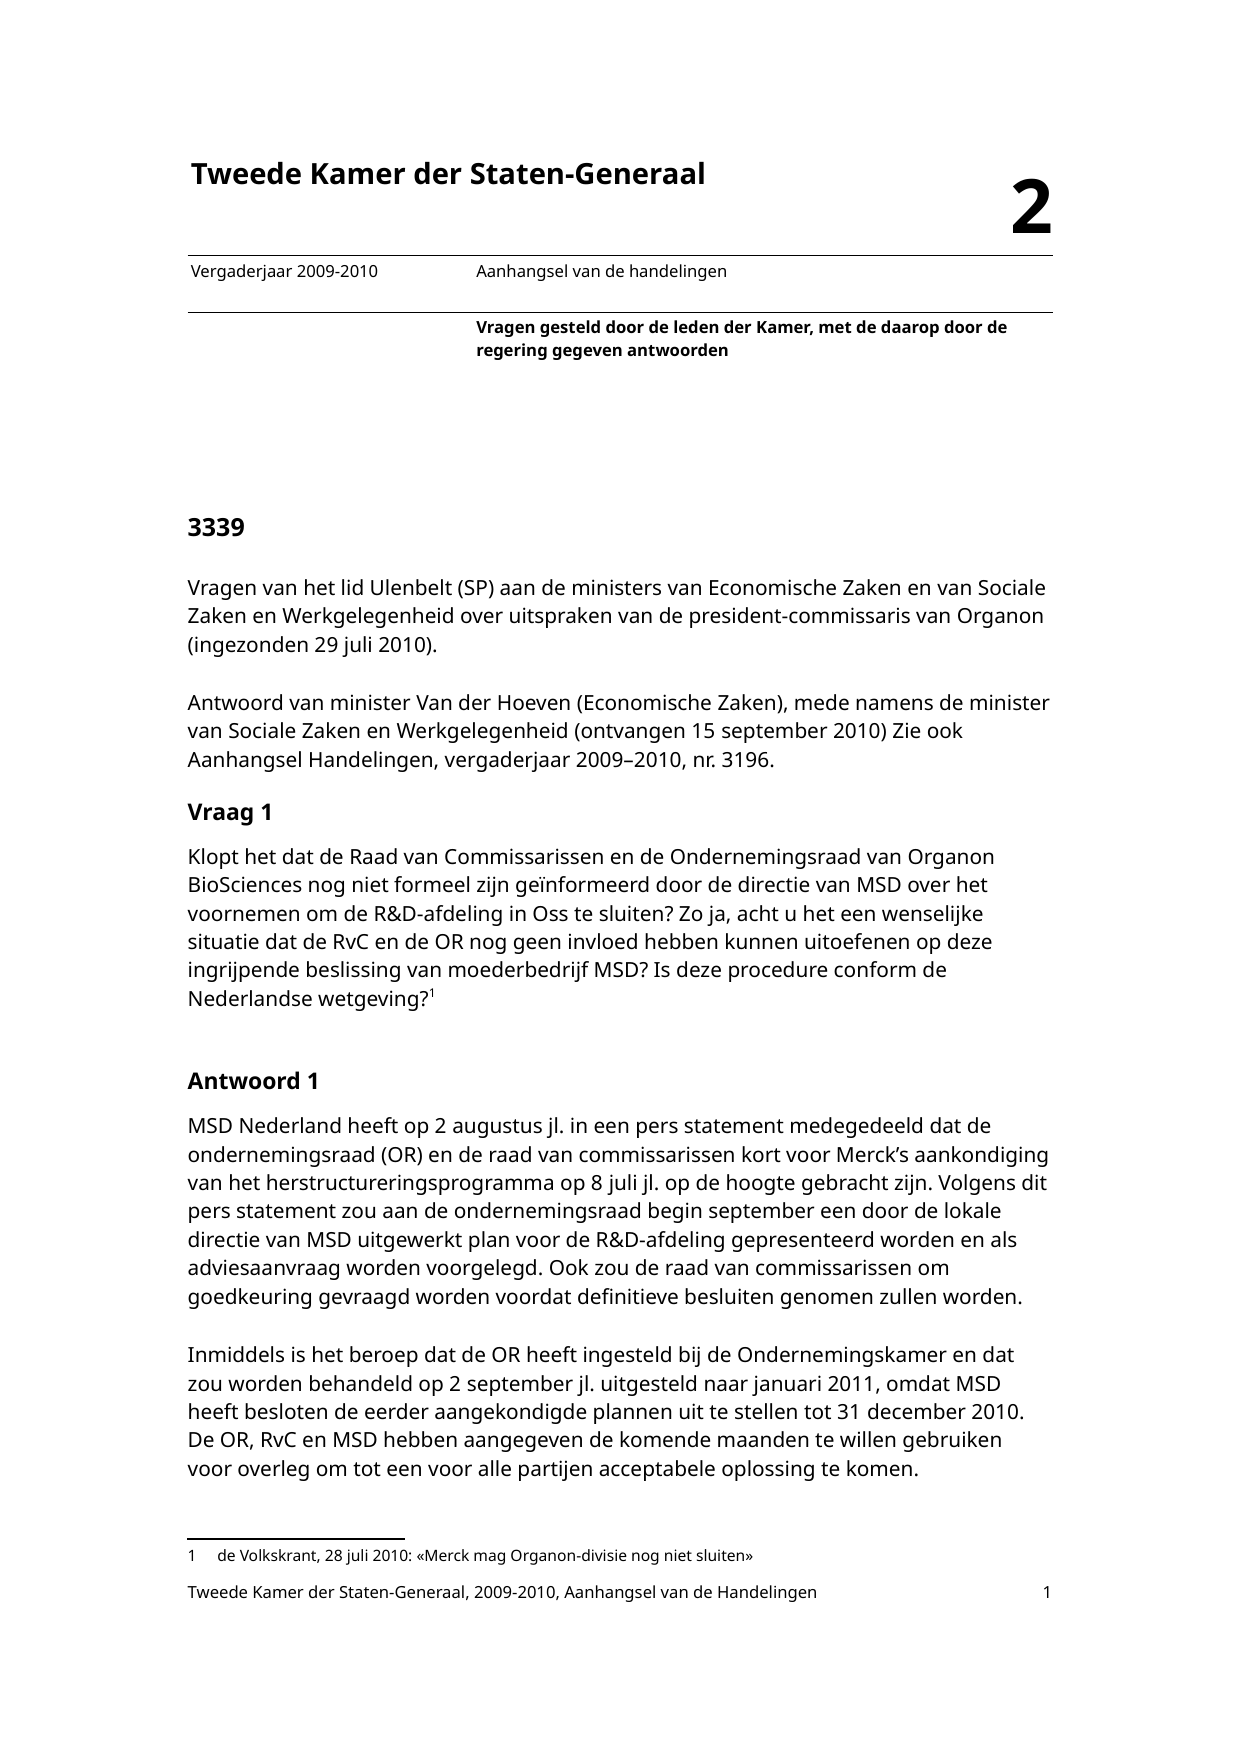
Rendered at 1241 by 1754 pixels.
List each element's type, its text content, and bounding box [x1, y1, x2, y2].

subtitle Vraag 1 [187, 796, 1053, 827]
text 3339 [187, 509, 1053, 543]
text MSD Nederland heeft op 2 augustus jl. in een pers statement medegedeeld dat de ondernemingsraad (OR) en de raad van commissarissen kort voor Merck’s aankondiging van het herstructureringsprogramma op 8 juli jl. op de hoogte gebracht zijn. Volgens dit pers statement zou aan de ondernemingsraad begin september een door de lokale directie van MSD uitgewerkt plan voor de R&D-afdeling gepresenteerd worden en als adviesaanvraag worden voorgelegd. Ook zou de raad van commissarissen om goedkeuring gevraagd worden voordat definitieve besluiten genomen zullen worden. [187, 1111, 1053, 1310]
text Vragen van het lid Ulenbelt (SP) aan de ministers van Economische Zaken en van Sociale Zaken en Werkgelegenheid over uitspraken van de president-commissaris van Organon (ingezonden 29 juli 2010). [187, 573, 1053, 658]
text Inmiddels is het beroep dat de OR heeft ingesteld bij de Ondernemingskamer en dat zou worden behandeld op 2 september jl. uitgesteld naar januari 2011, omdat MSD heeft besloten de eerder aangekondigde plannen uit te stellen tot 31 december 2010. De OR, RvC en MSD hebben aangegeven de komende maanden te willen gebruiken voor overleg om tot een voor alle partijen acceptabele oplossing te komen. [187, 1340, 1053, 1482]
text de Volkskrant, 28 juli 2010: «Merck mag Organon-divisie nog niet sluiten» [187, 1538, 1053, 1566]
table_cell [188, 313, 473, 361]
subtitle Antwoord 1 [187, 1065, 1053, 1096]
table_cell Vergaderjaar 2009-2010 [188, 256, 473, 312]
text Klopt het dat de Raad van Commissarissen en de Ondernemingsraad van Organon BioSciences nog niet formeel zijn geïnformeerd door de directie van MSD over het voornemen om de R&D-afdeling in Oss te sluiten? Zo ja, acht u het een wenselijke situatie dat de RvC en de OR nog geen invloed hebben kunnen uitoefenen op deze ingrijpende beslissing van moederbedrijf MSD? Is deze procedure conform de Nederlandse wetgeving? [187, 842, 1053, 1012]
text Antwoord van minister Van der Hoeven (Economische Zaken), mede namens de minister van Sociale Zaken en Werkgelegenheid (ontvangen 15 september 2010) Zie ook Aanhangsel Handelingen, vergaderjaar 2009–2010, nr. 3196. [187, 688, 1053, 773]
table_header 2 [880, 150, 1053, 255]
table_cell Vragen gesteld door de leden der Kamer, met de daarop door de regering gegeven antwoorden [473, 313, 1053, 361]
table_header Tweede Kamer der Staten-Generaal [188, 150, 879, 255]
table_cell Aanhangsel van de handelingen [473, 256, 1053, 312]
